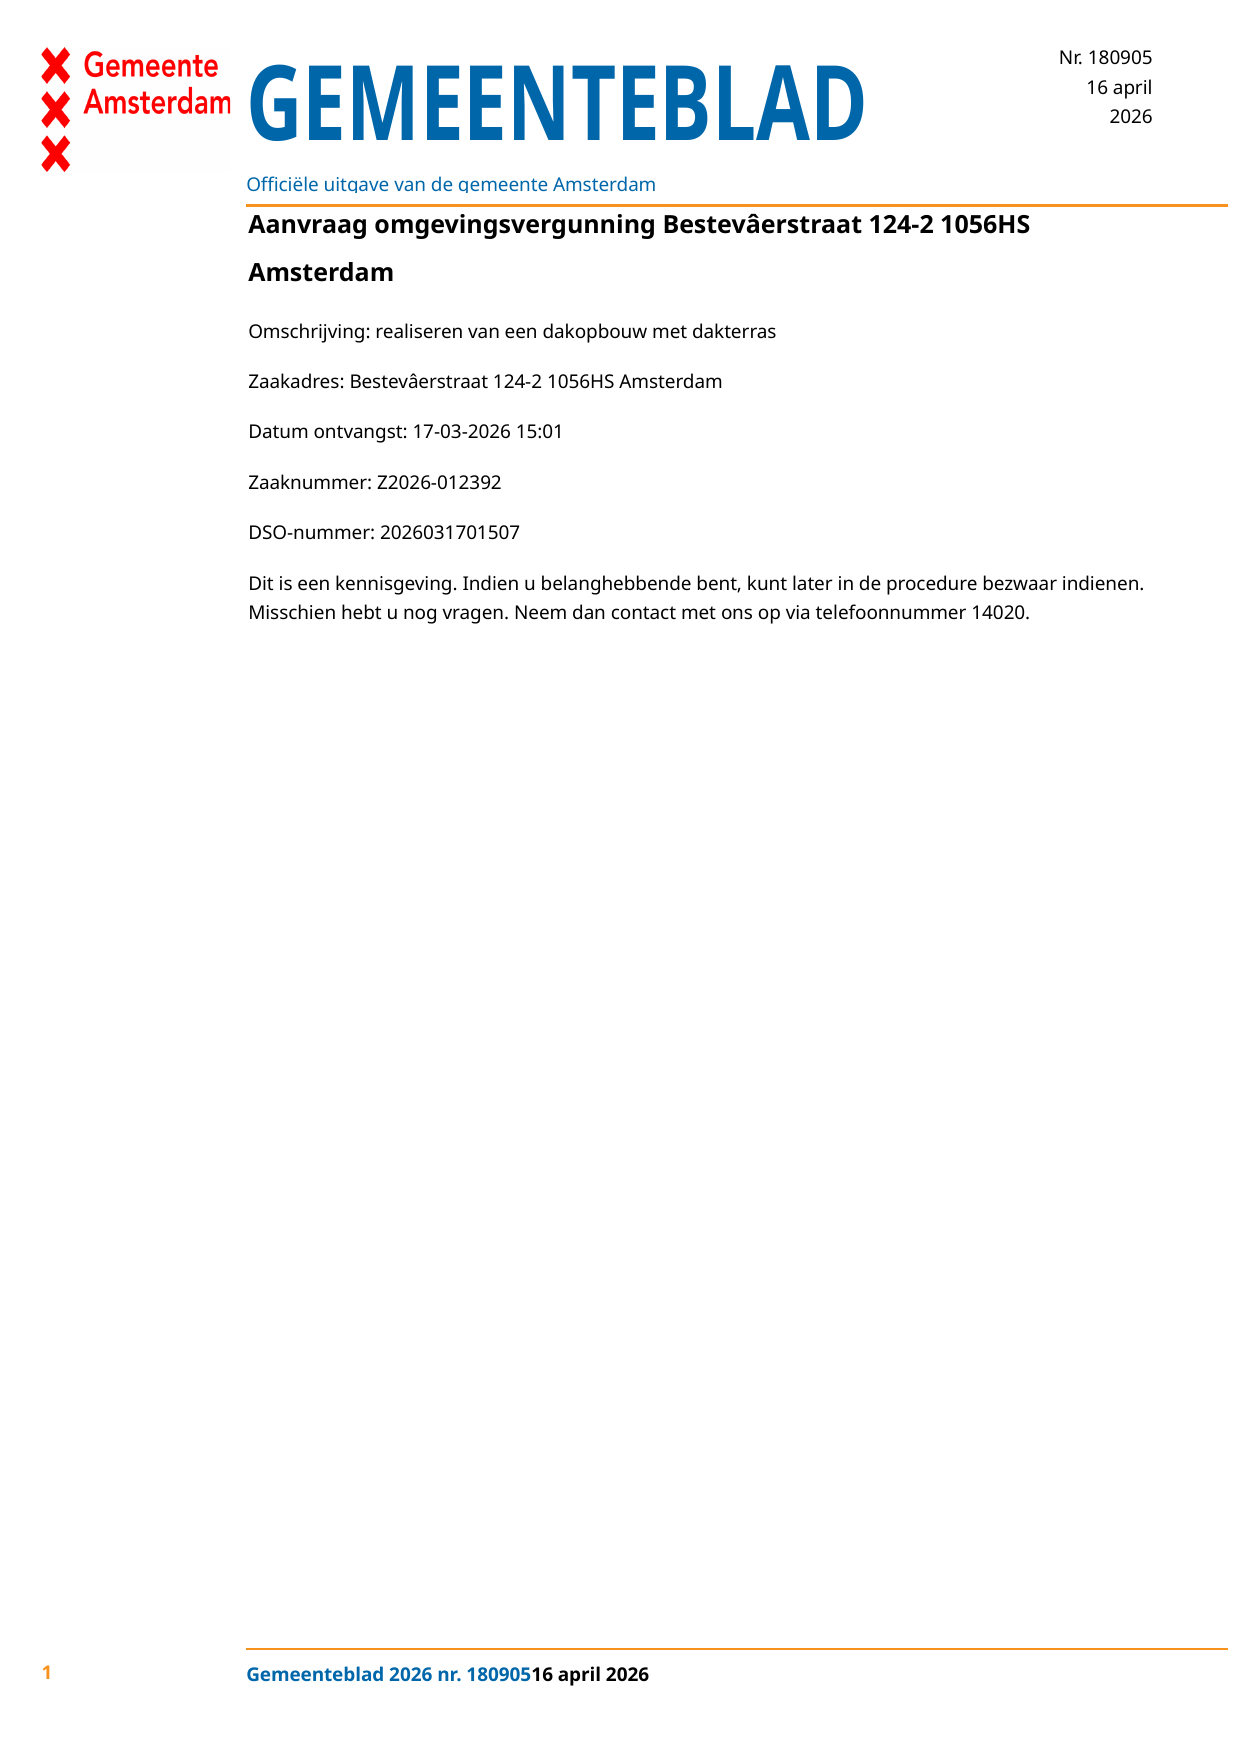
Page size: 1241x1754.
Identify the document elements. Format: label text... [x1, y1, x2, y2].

picture [41, 47, 231, 172]
text Zaaknummer: Z2026-012392 [248, 469, 1152, 495]
text Datum ontvangst: 17-03-2026 15:01 [248, 419, 1152, 444]
text DSO-nummer: 2026031701507 [248, 519, 1152, 545]
text Omschrijving: realiseren van een dakopbouw met dakterras [248, 318, 1152, 344]
text Dit is een kennisgeving. Indien u belanghebbende bent, kunt later in de procedure bezwaar indienen. Misschien hebt u nog vragen. Neem dan contact met ons op via telefoonnummer 14020. [248, 570, 1152, 625]
text Zaakadres: Bestevâerstraat 124-2 1056HS Amsterdam [248, 368, 1152, 394]
text Aanvraag omgevingsvergunning Bestevâerstraat 124-2 1056HS Amsterdam [248, 207, 1152, 288]
